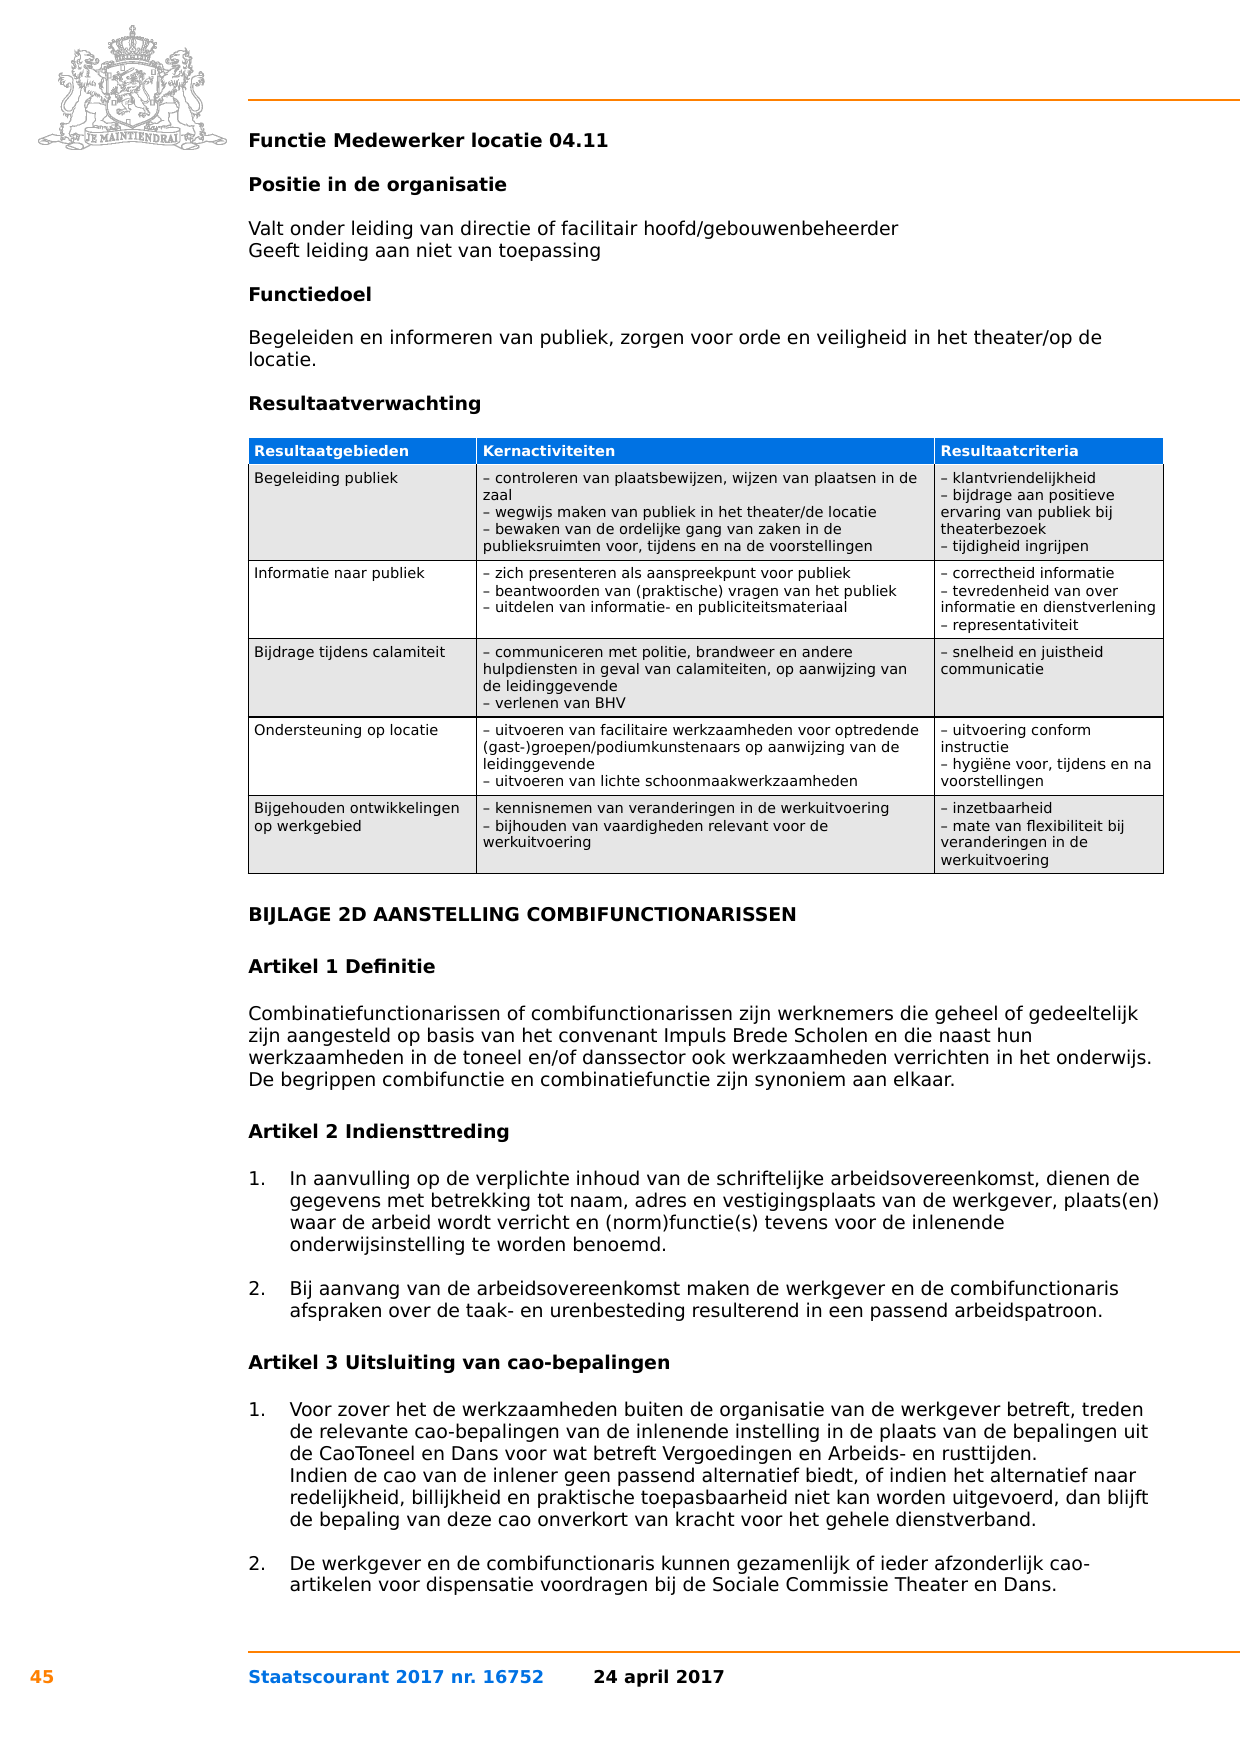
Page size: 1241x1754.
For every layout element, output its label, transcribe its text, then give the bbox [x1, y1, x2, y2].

text Geeft leiding aan niet van toepassing [248, 239, 1163, 262]
table_header Resultaatcriteria [935, 438, 1163, 464]
table_cell – correctheid informatie – tevredenheid van over informatie en dienstverlening – representativiteit [935, 561, 1163, 638]
table_cell – zich presenteren als aanspreekpunt voor publiek – beantwoorden van (praktische) vragen van het publiek – uitdelen van informatie- en publiciteitsmateriaal [477, 561, 934, 638]
text Begeleiden en informeren van publiek, zorgen voor orde en veiligheid in het theater/op de locatie. [248, 327, 1163, 371]
text Indien de cao van de inlener geen passend alternatief biedt, of indien het alternatief naar redelijkheid, billijkheid en praktische toepasbaarheid niet kan worden uitgevoerd, dan blijft de bepaling van deze cao onverkort van kracht voor het gehele dienstverband. [289, 1464, 1163, 1531]
table_cell – klantvriendelijkheid – bijdrage aan positieve ervaring van publiek bij theaterbezoek – tijdigheid ingrijpen [935, 465, 1163, 560]
subtitle Resultaatverwachting [248, 393, 1163, 415]
subtitle Artikel 2 Indiensttreding [248, 1121, 1163, 1143]
text Combinatiefunctionarissen of combifunctionarissen zijn werknemers die geheel of gedeeltelijk zijn aangesteld op basis van het convenant Impuls Brede Scholen en die naast hun werkzaamheden in de toneel en/of danssector ook werkzaamheden verrichten in het onderwijs. De begrippen combifunctie en combinatiefunctie zijn synoniem aan elkaar. [248, 1003, 1163, 1091]
table_cell Ondersteuning op locatie [249, 718, 476, 795]
text 2. De werkgever en de combifunctionaris kunnen gezamenlijk of ieder afzonderlijk cao-artikelen voor dispensatie voordragen bij de Sociale Commissie Theater en Dans. [248, 1552, 1163, 1596]
table_cell Bijdrage tijdens calamiteit [249, 639, 476, 716]
subtitle Functiedoel [248, 283, 1163, 305]
table_cell – controleren van plaatsbewijzen, wijzen van plaatsen in de zaal – wegwijs maken van publiek in het theater/de locatie – bewaken van de ordelijke gang van zaken in de publieksruimten voor, tijdens en na de voorstellingen [477, 465, 934, 560]
subtitle BIJLAGE 2D AANSTELLING COMBIFUNCTIONARISSEN [248, 904, 1163, 926]
table_cell Begeleiding publiek [249, 465, 476, 560]
table_cell – snelheid en juistheid communicatie [935, 639, 1163, 716]
table_cell – uitvoeren van facilitaire werkzaamheden voor optredende (gast-)groepen/podiumkunstenaars op aanwijzing van de leidinggevende – uitvoeren van lichte schoonmaakwerkzaamheden [477, 718, 934, 795]
table_header Kernactiviteiten [477, 438, 934, 464]
subtitle Artikel 1 Definitie [248, 956, 1163, 978]
subtitle Functie Medewerker locatie 04.11 [248, 130, 1163, 152]
table_cell – uitvoering conform instructie – hygiëne voor, tijdens en na voorstellingen [935, 718, 1163, 795]
text 1. Voor zover het de werkzaamheden buiten de organisatie van de werkgever betreft, treden de relevante cao-bepalingen van de inlenende instelling in de plaats van de bepalingen uit de CaoToneel en Dans voor wat betreft Vergoedingen en Arbeids- en rusttijden. [248, 1399, 1163, 1464]
text 2. Bij aanvang van de arbeidsovereenkomst maken de werkgever en de combifunctionaris afspraken over de taak- en urenbesteding resulterend in een passend arbeidspatroon. [248, 1278, 1163, 1322]
text Valt onder leiding van directie of facilitair hoofd/gebouwenbeheerder [248, 218, 1163, 239]
subtitle Positie in de organisatie [248, 174, 1163, 196]
table_cell Informatie naar publiek [249, 561, 476, 638]
table_cell – communiceren met politie, brandweer en andere hulpdiensten in geval van calamiteiten, op aanwijzing van de leidinggevende – verlenen van BHV [477, 639, 934, 716]
subtitle Artikel 3 Uitsluiting van cao-bepalingen [248, 1352, 1163, 1374]
table_cell – inzetbaarheid – mate van flexibiliteit bij veranderingen in de werkuitvoering [935, 796, 1163, 873]
table_header Resultaatgebieden [249, 438, 476, 464]
table_cell – kennisnemen van veranderingen in de werkuitvoering – bijhouden van vaardigheden relevant voor de werkuitvoering [477, 796, 934, 873]
text 1. In aanvulling op de verplichte inhoud van de schriftelijke arbeidsovereenkomst, dienen de gegevens met betrekking tot naam, adres en vestigingsplaats van de werkgever, plaats(en) waar de arbeid wordt verricht en (norm)functie(s) tevens voor de inlenende onderwijsinstelling te worden benoemd. [248, 1168, 1163, 1256]
table_cell Bijgehouden ontwikkelingen op werkgebied [249, 796, 476, 873]
picture [38, 25, 227, 150]
